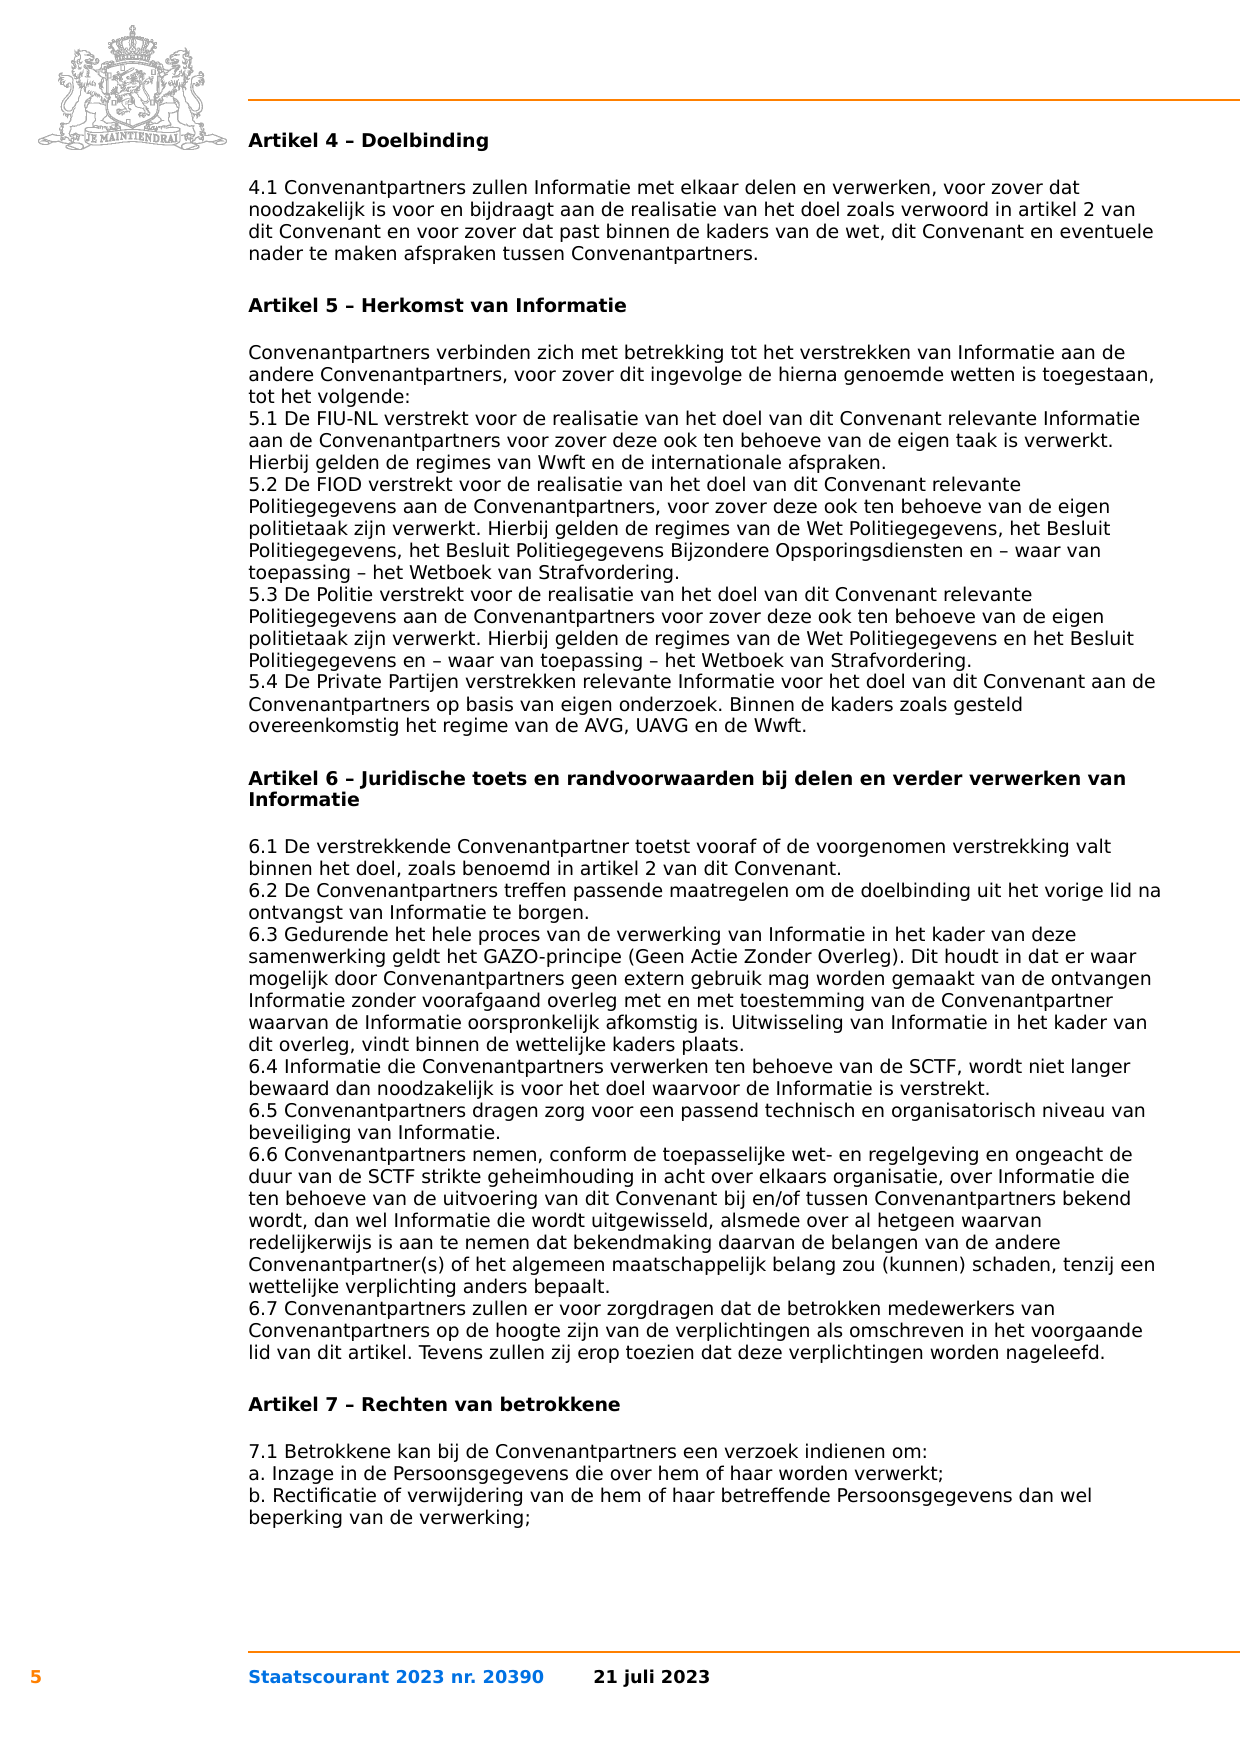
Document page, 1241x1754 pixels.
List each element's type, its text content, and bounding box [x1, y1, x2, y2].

text 6.4 Informatie die Convenantpartners verwerken ten behoeve van de SCTF, wordt niet langer bewaard dan noodzakelijk is voor het doel waarvoor de Informatie is verstrekt. [248, 1056, 1163, 1100]
text 6.7 Convenantpartners zullen er voor zorgdragen dat de betrokken medewerkers van Convenantpartners op de hoogte zijn van de verplichtingen als omschreven in het voorgaande lid van dit artikel. Tevens zullen zij erop toezien dat deze verplichtingen worden nageleefd. [248, 1298, 1163, 1364]
text a. Inzage in de Persoonsgegevens die over hem of haar worden verwerkt; [248, 1463, 1163, 1485]
text 5.4 De Private Partijen verstrekken relevante Informatie voor het doel van dit Convenant aan de Convenantpartners op basis van eigen onderzoek. Binnen de kaders zoals gesteld overeenkomstig het regime van de AVG, UAVG en de Wwft. [248, 671, 1163, 737]
text 6.3 Gedurende het hele proces van de verwerking van Informatie in het kader van deze samenwerking geldt het GAZO-principe (Geen Actie Zonder Overleg). Dit houdt in dat er waar mogelijk door Convenantpartners geen extern gebruik mag worden gemaakt van de ontvangen Informatie zonder voorafgaand overleg met en met toestemming van de Convenantpartner waarvan de Informatie oorspronkelijk afkomstig is. Uitwisseling van Informatie in het kader van dit overleg, vindt binnen de wettelijke kaders plaats. [248, 924, 1163, 1056]
subtitle Artikel 5 – Herkomst van Informatie [248, 295, 1163, 317]
text 6.2 De Convenantpartners treffen passende maatregelen om de doelbinding uit het vorige lid na ontvangst van Informatie te borgen. [248, 880, 1163, 924]
text Convenantpartners verbinden zich met betrekking tot het verstrekken van Informatie aan de andere Convenantpartners, voor zover dit ingevolge de hierna genoemde wetten is toegestaan, tot het volgende: [248, 342, 1163, 408]
text b. Rectificatie of verwijdering van de hem of haar betreffende Persoonsgegevens dan wel beperking van de verwerking; [248, 1485, 1163, 1529]
text 5.3 De Politie verstrekt voor de realisatie van het doel van dit Convenant relevante Politiegegevens aan de Convenantpartners voor zover deze ook ten behoeve van de eigen politietaak zijn verwerkt. Hierbij gelden de regimes van de Wet Politiegegevens en het Besluit Politiegegevens en – waar van toepassing – het Wetboek van Strafvordering. [248, 583, 1163, 671]
text 4.1 Convenantpartners zullen Informatie met elkaar delen en verwerken, voor zover dat noodzakelijk is voor en bijdraagt aan de realisatie van het doel zoals verwoord in artikel 2 van dit Convenant en voor zover dat past binnen de kaders van de wet, dit Convenant en eventuele nader te maken afspraken tussen Convenantpartners. [248, 177, 1163, 265]
text 6.6 Convenantpartners nemen, conform de toepasselijke wet- en regelgeving en ongeacht de duur van de SCTF strikte geheimhouding in acht over elkaars organisatie, over Informatie die ten behoeve van de uitvoering van dit Convenant bij en/of tussen Convenantpartners bekend wordt, dan wel Informatie die wordt uitgewisseld, alsmede over al hetgeen waarvan redelijkerwijs is aan te nemen dat bekendmaking daarvan de belangen van de andere Convenantpartner(s) of het algemeen maatschappelijk belang zou (kunnen) schaden, tenzij een wettelijke verplichting anders bepaalt. [248, 1144, 1163, 1298]
picture [38, 25, 227, 150]
text 6.1 De verstrekkende Convenantpartner toetst vooraf of de voorgenomen verstrekking valt binnen het doel, zoals benoemd in artikel 2 van dit Convenant. [248, 836, 1163, 880]
subtitle Artikel 7 – Rechten van betrokkene [248, 1394, 1163, 1416]
text 6.5 Convenantpartners dragen zorg voor een passend technisch en organisatorisch niveau van beveiliging van Informatie. [248, 1100, 1163, 1144]
subtitle Artikel 6 – Juridische toets en randvoorwaarden bij delen en verder verwerken van Informatie [248, 767, 1163, 811]
text 7.1 Betrokkene kan bij de Convenantpartners een verzoek indienen om: [248, 1441, 1163, 1463]
subtitle Artikel 4 – Doelbinding [248, 130, 1163, 152]
text 5.1 De FIU-NL verstrekt voor de realisatie van het doel van dit Convenant relevante Informatie aan de Convenantpartners voor zover deze ook ten behoeve van de eigen taak is verwerkt. Hierbij gelden de regimes van Wwft en de internationale afspraken. [248, 408, 1163, 474]
text 5.2 De FIOD verstrekt voor de realisatie van het doel van dit Convenant relevante Politiegegevens aan de Convenantpartners, voor zover deze ook ten behoeve van de eigen politietaak zijn verwerkt. Hierbij gelden de regimes van de Wet Politiegegevens, het Besluit Politiegegevens, het Besluit Politiegegevens Bijzondere Opsporingsdiensten en – waar van toepassing – het Wetboek van Strafvordering. [248, 474, 1163, 583]
